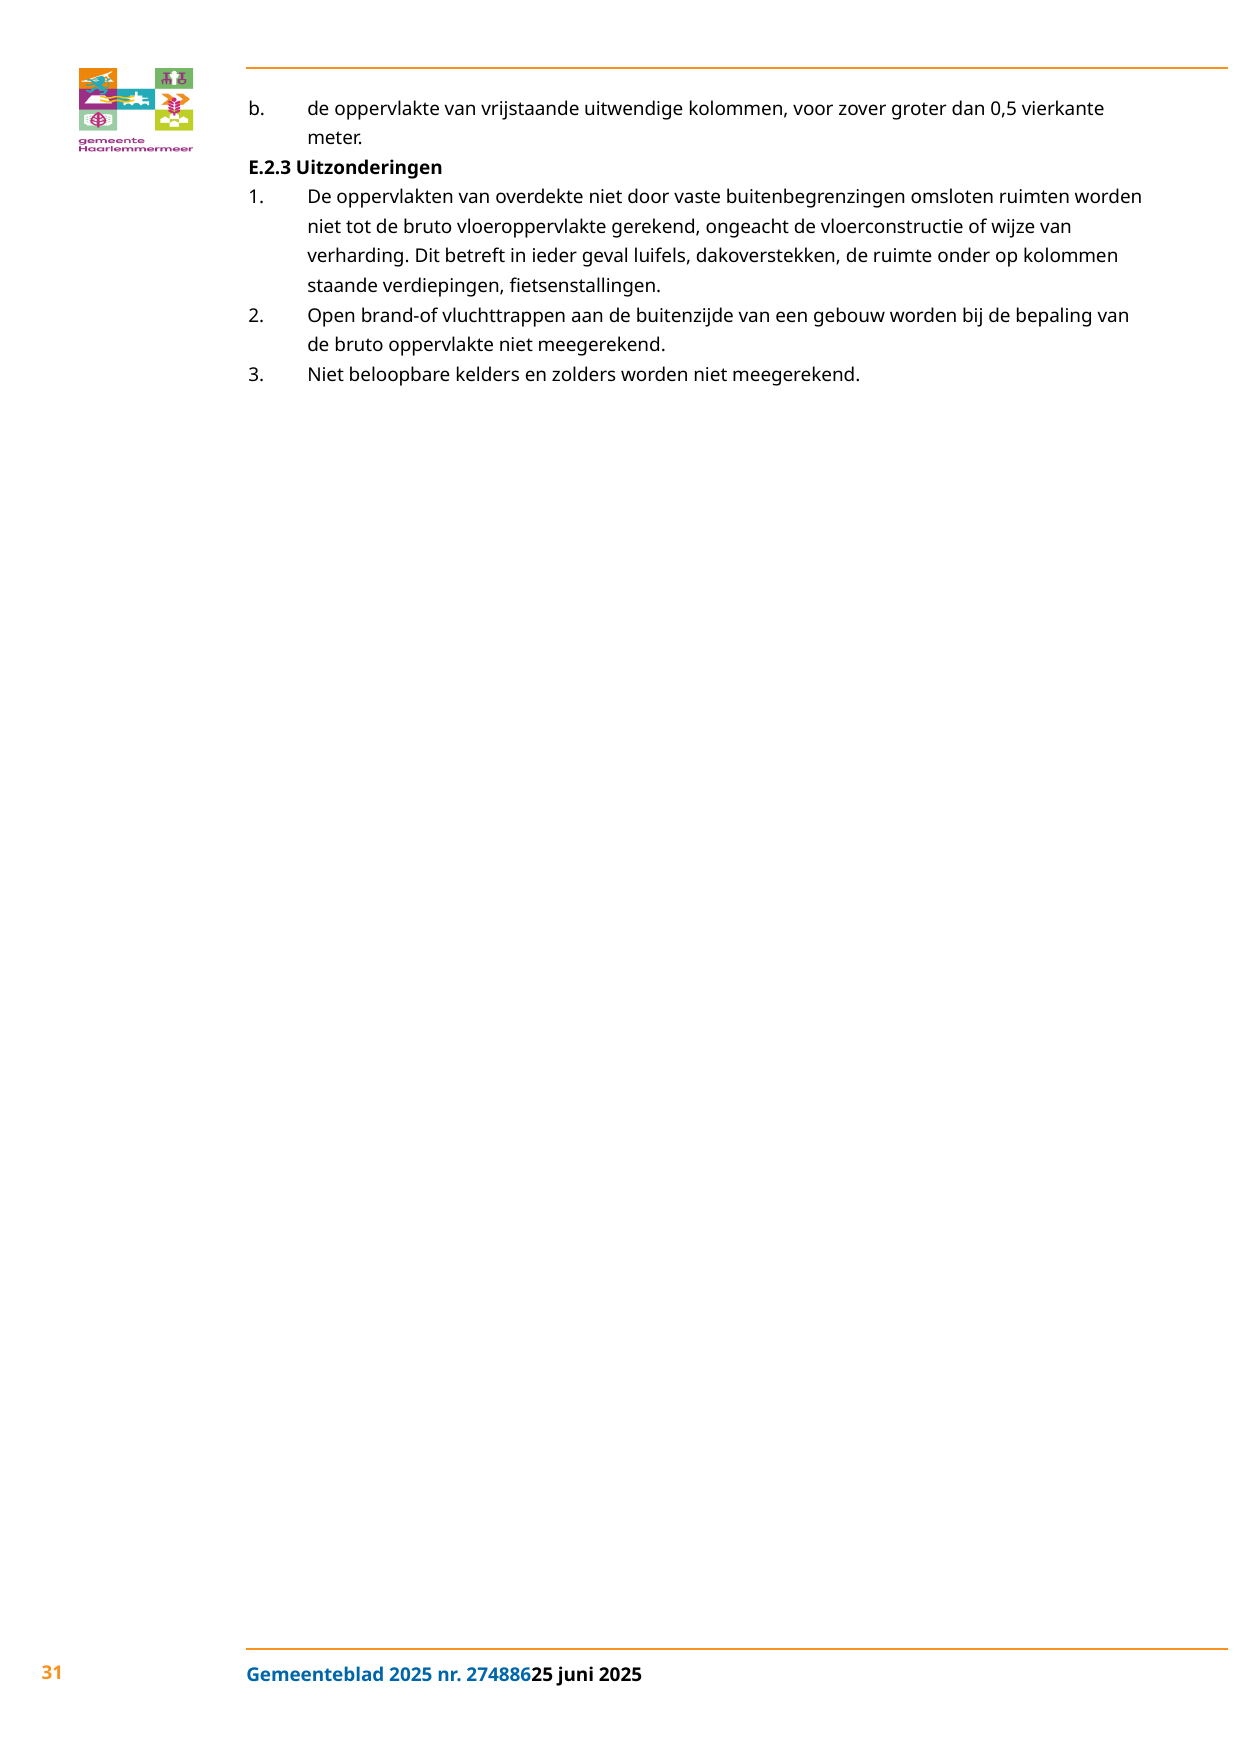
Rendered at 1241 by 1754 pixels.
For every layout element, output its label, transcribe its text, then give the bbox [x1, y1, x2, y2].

list De oppervlakten van overdekte niet door vaste buitenbegrenzingen omsloten ruimten worden niet tot de bruto vloeroppervlakte gerekend, ongeacht de vloerconstructie of wijze van verharding. Dit betreft in ieder geval luifels, dakoverstekken, de ruimte onder op kolommen staande verdiepingen, fietsenstallingen. [248, 183, 1152, 298]
list Niet beloopbare kelders en zolders worden niet meegerekend. [248, 361, 1152, 387]
list Open brand-of vluchttrappen aan de buitenzijde van een gebouw worden bij de bepaling van de bruto oppervlakte niet meegerekend. [248, 302, 1152, 357]
list de oppervlakte van vrijstaande uitwendige kolommen, voor zover groter dan 0,5 vierkante meter. [248, 95, 1152, 150]
picture [41, 47, 231, 172]
text E.2.3 Uitzonderingen [248, 154, 1152, 180]
